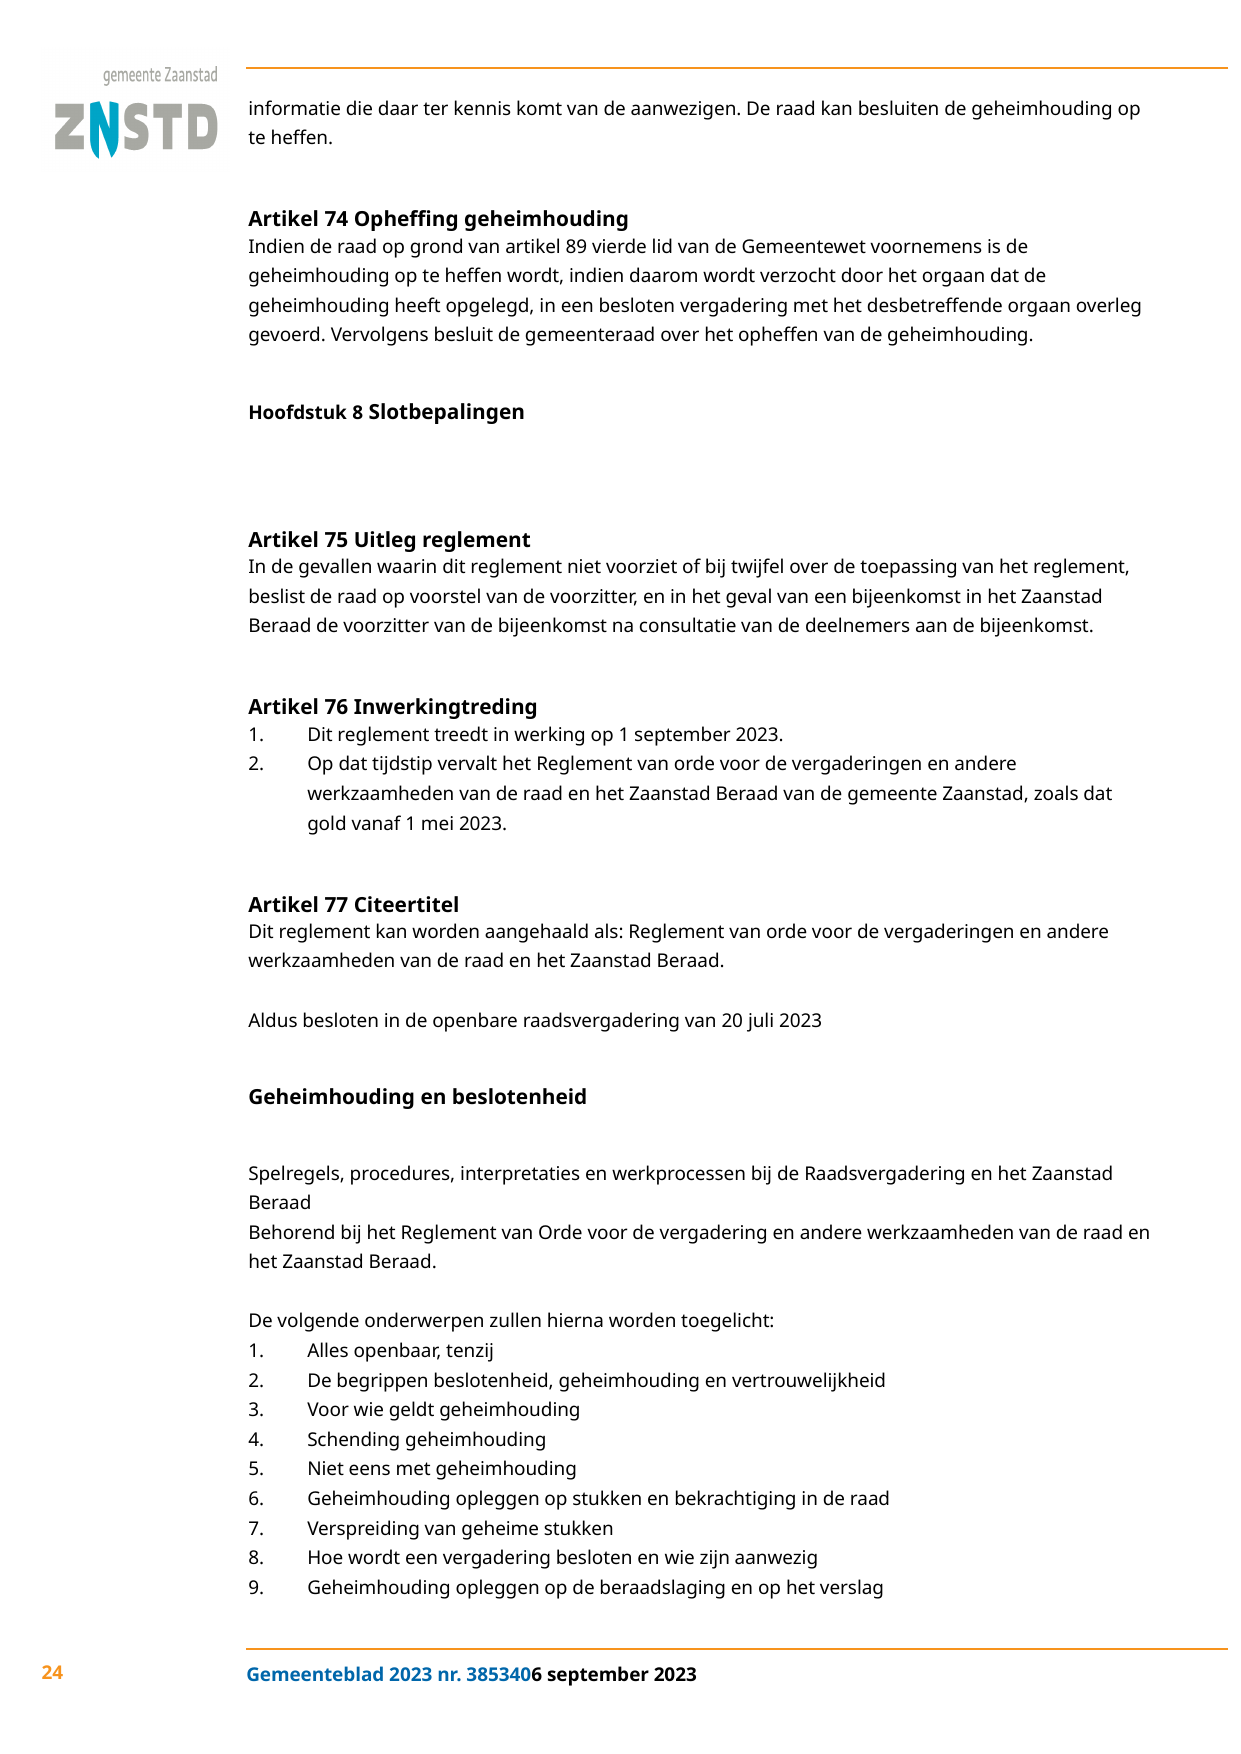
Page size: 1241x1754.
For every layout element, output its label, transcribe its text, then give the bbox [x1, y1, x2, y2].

list Geheimhouding opleggen op de beraadslaging en op het verslag [248, 1574, 1152, 1600]
picture [41, 47, 231, 172]
text In de gevallen waarin dit reglement niet voorziet of bij twijfel over de toepassing van het reglement, beslist de raad op voorstel van de voorzitter, en in het geval van een bijeenkomst in het Zaanstad Beraad de voorzitter van de bijeenkomst na consultatie van de deelnemers aan de bijeenkomst. [248, 553, 1152, 638]
text Indien de raad op grond van artikel 89 vierde lid van de Gemeentewet voornemens is de geheimhouding op te heffen wordt, indien daarom wordt verzocht door het orgaan dat de geheimhouding heeft opgelegd, in een besloten vergadering met het desbetreffende orgaan overleg gevoerd. Vervolgens besluit de gemeenteraad over het opheffen van de geheimhouding. [248, 233, 1152, 347]
text Aldus besloten in de openbare raadsvergadering van 20 juli 2023 [248, 1007, 1152, 1033]
text Artikel 74 Opheffing geheimhouding [248, 204, 1152, 233]
list Verspreiding van geheime stukken [248, 1515, 1152, 1541]
list Dit reglement treedt in werking op 1 september 2023. [248, 721, 1152, 747]
text Behorend bij het Reglement van Orde voor de vergadering en andere werkzaamheden van de raad en het Zaanstad Beraad. [248, 1219, 1152, 1274]
text Artikel 76 Inwerkingtreding [248, 692, 1152, 721]
text Geheimhouding en beslotenheid [248, 1082, 1152, 1111]
text De volgende onderwerpen zullen hierna worden toegelicht: [248, 1308, 1152, 1333]
list Geheimhouding opleggen op stukken en bekrachtiging in de raad [248, 1485, 1152, 1511]
text Dit reglement kan worden aangehaald als: Reglement van orde voor de vergaderingen en andere werkzaamheden van de raad en het Zaanstad Beraad. [248, 918, 1152, 973]
list Alles openbaar, tenzij [248, 1337, 1152, 1363]
text Spelregels, procedures, interpretaties en werkprocessen bij de Raadsvergadering en het Zaanstad Beraad [248, 1160, 1152, 1215]
list Hoe wordt een vergadering besloten en wie zijn aanwezig [248, 1544, 1152, 1570]
list Op dat tijdstip vervalt het Reglement van orde voor de vergaderingen en andere werkzaamheden van de raad en het Zaanstad Beraad van de gemeente Zaanstad, zoals dat gold vanaf 1 mei 2023. [248, 751, 1152, 835]
text Hoofdstuk 8 Slotbepalingen [248, 397, 1152, 425]
list De begrippen beslotenheid, geheimhouding en vertrouwelijkheid [248, 1367, 1152, 1393]
list Voor wie geldt geheimhouding [248, 1396, 1152, 1422]
list Niet eens met geheimhouding [248, 1456, 1152, 1481]
text Artikel 77 Citeertitel [248, 890, 1152, 918]
text informatie die daar ter kennis komt van de aanwezigen. De raad kan besluiten de geheimhouding op te heffen. [248, 95, 1152, 150]
list Schending geheimhouding [248, 1426, 1152, 1452]
text Artikel 75 Uitleg reglement [248, 525, 1152, 553]
